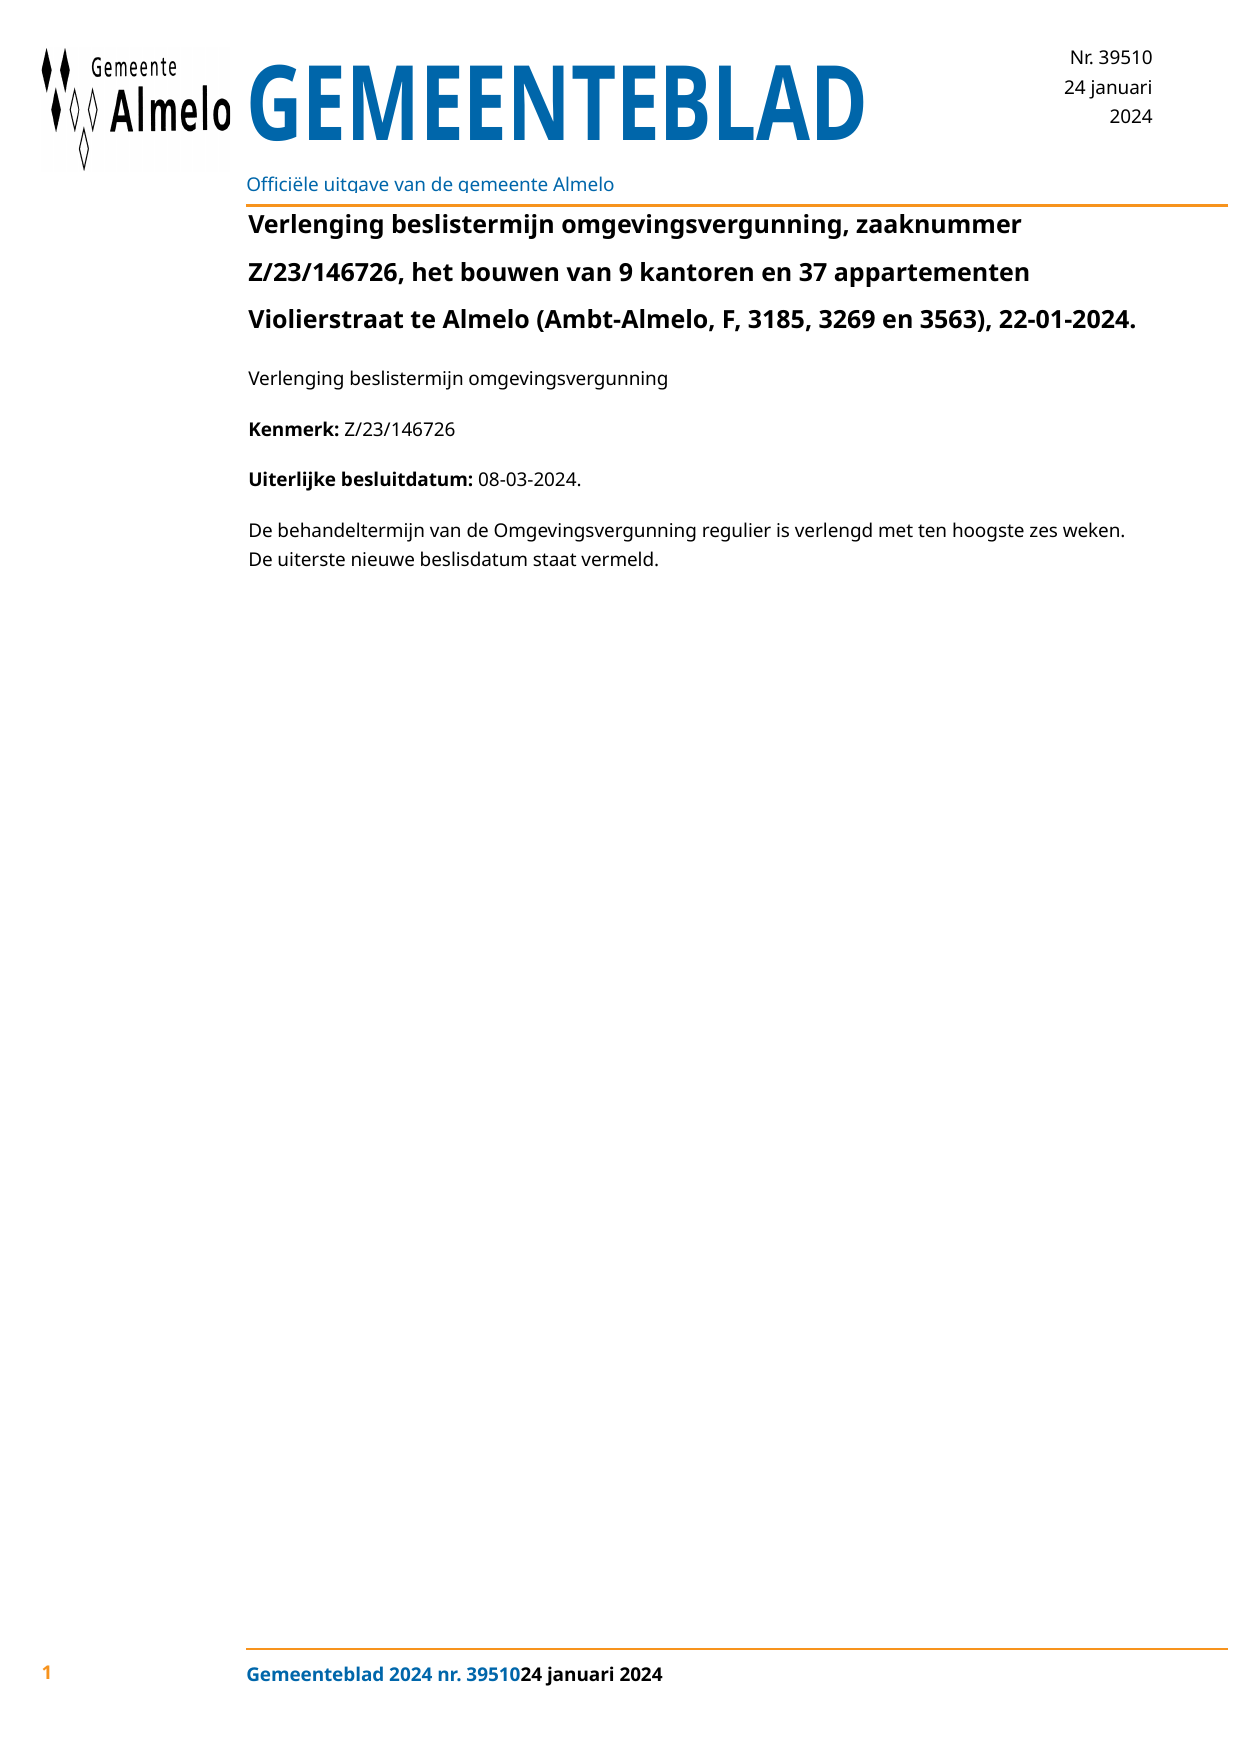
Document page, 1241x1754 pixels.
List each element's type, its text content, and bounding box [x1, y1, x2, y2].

picture [41, 47, 231, 172]
text Verlenging beslistermijn omgevingsvergunning [248, 366, 1152, 391]
text De behandeltermijn van de Omgevingsvergunning regulier is verlengd met ten hoogste zes weken. De uiterste nieuwe beslisdatum staat vermeld. [248, 517, 1152, 572]
text Uiterlijke besluitdatum: 08-03-2024. [248, 466, 1152, 492]
text Verlenging beslistermijn omgevingsvergunning, zaaknummer Z/23/146726, het bouwen van 9 kantoren en 37 appartementen Violierstraat te Almelo (Ambt-Almelo, F, 3185, 3269 en 3563), 22-01-2024. [248, 207, 1152, 336]
text Kenmerk: Z/23/146726 [248, 416, 1152, 442]
